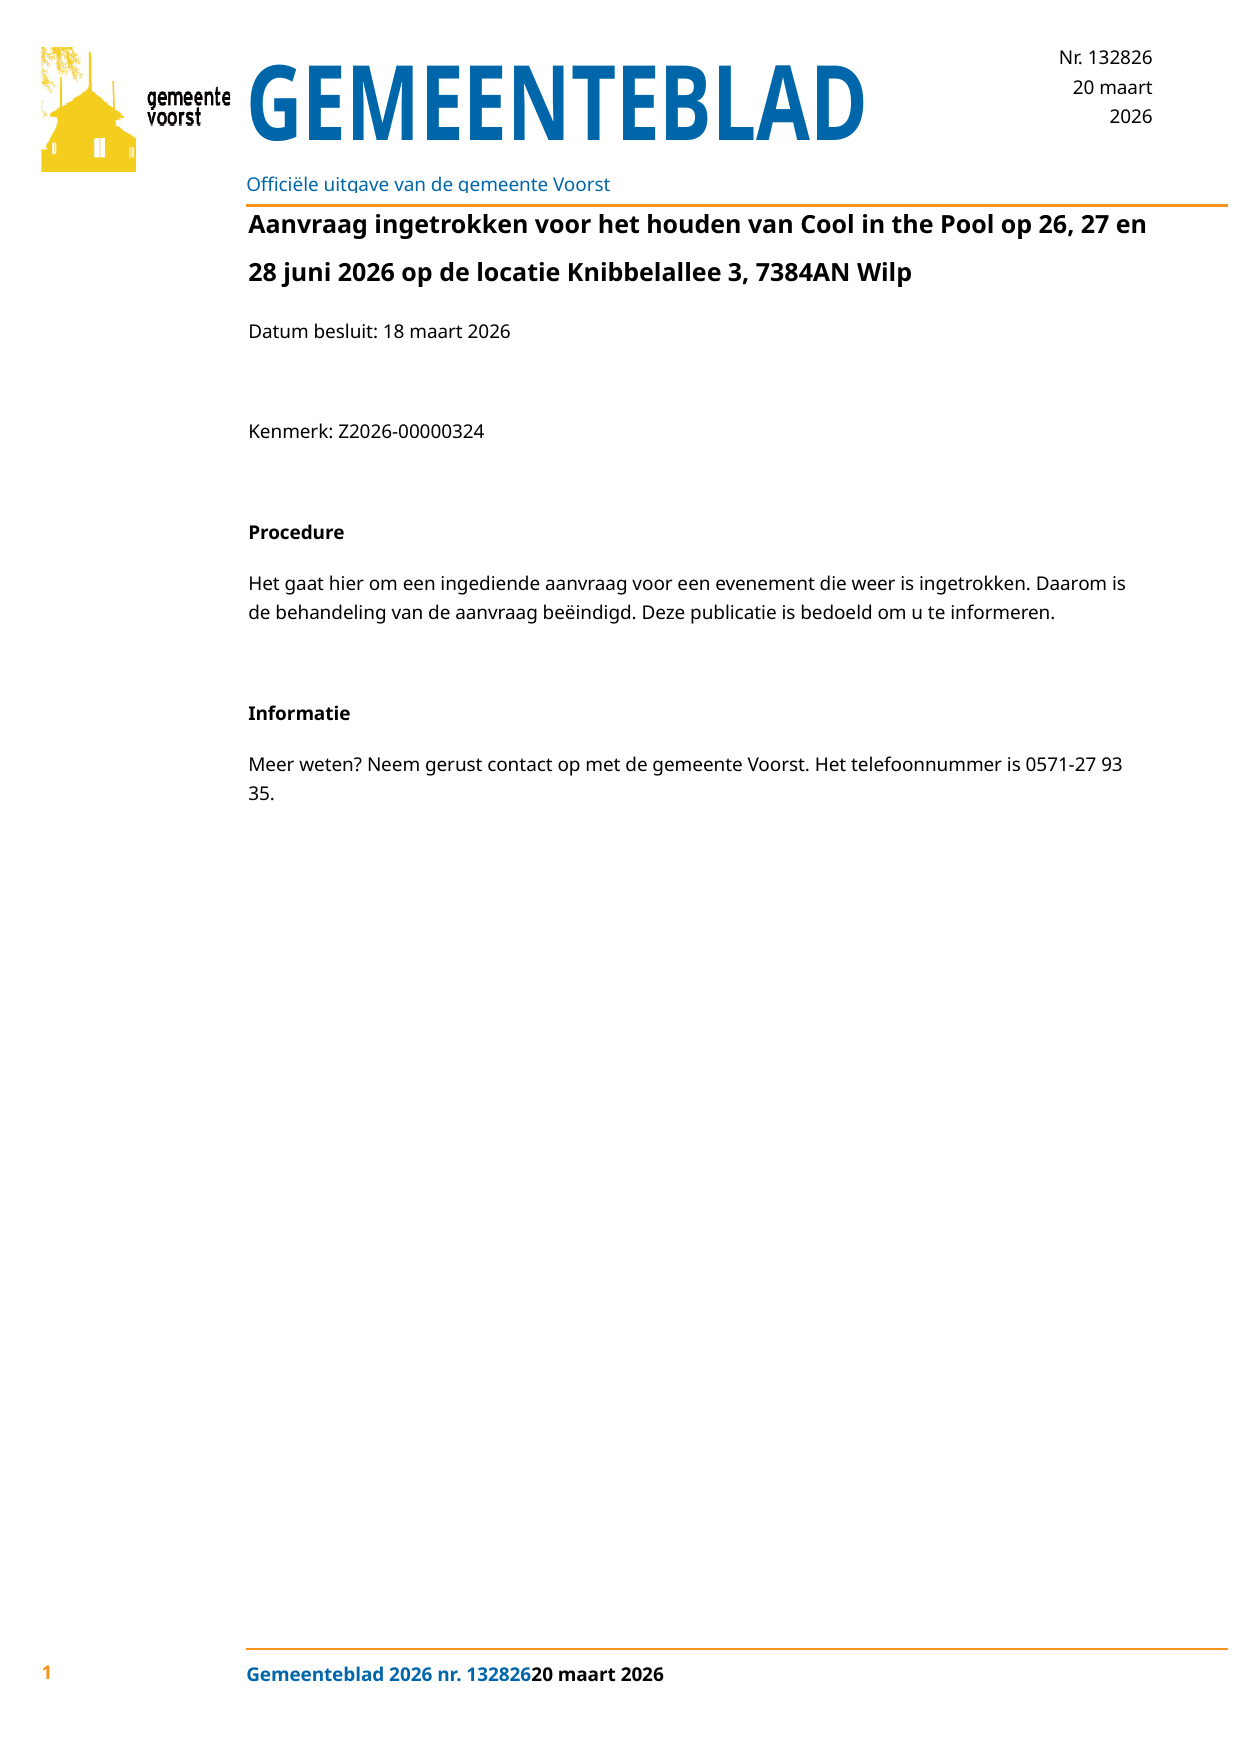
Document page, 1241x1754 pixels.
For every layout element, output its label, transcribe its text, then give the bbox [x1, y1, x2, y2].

text Het gaat hier om een ingediende aanvraag voor een evenement die weer is ingetrokken. Daarom is de behandeling van de aanvraag beëindigd. Deze publicatie is bedoeld om u te informeren. [248, 570, 1152, 625]
picture [41, 47, 231, 172]
text Procedure [248, 519, 1152, 545]
text Meer weten? Neem gerust contact op met de gemeente Voorst. Het telefoonnummer is 0571-27 93 35. [248, 751, 1152, 806]
text Informatie [248, 700, 1152, 726]
text Aanvraag ingetrokken voor het houden van Cool in the Pool op 26, 27 en 28 juni 2026 op de locatie Knibbelallee 3, 7384AN Wilp [248, 207, 1152, 288]
text Datum besluit: 18 maart 2026 [248, 318, 1152, 344]
text Kenmerk: Z2026-00000324 [248, 419, 1152, 444]
